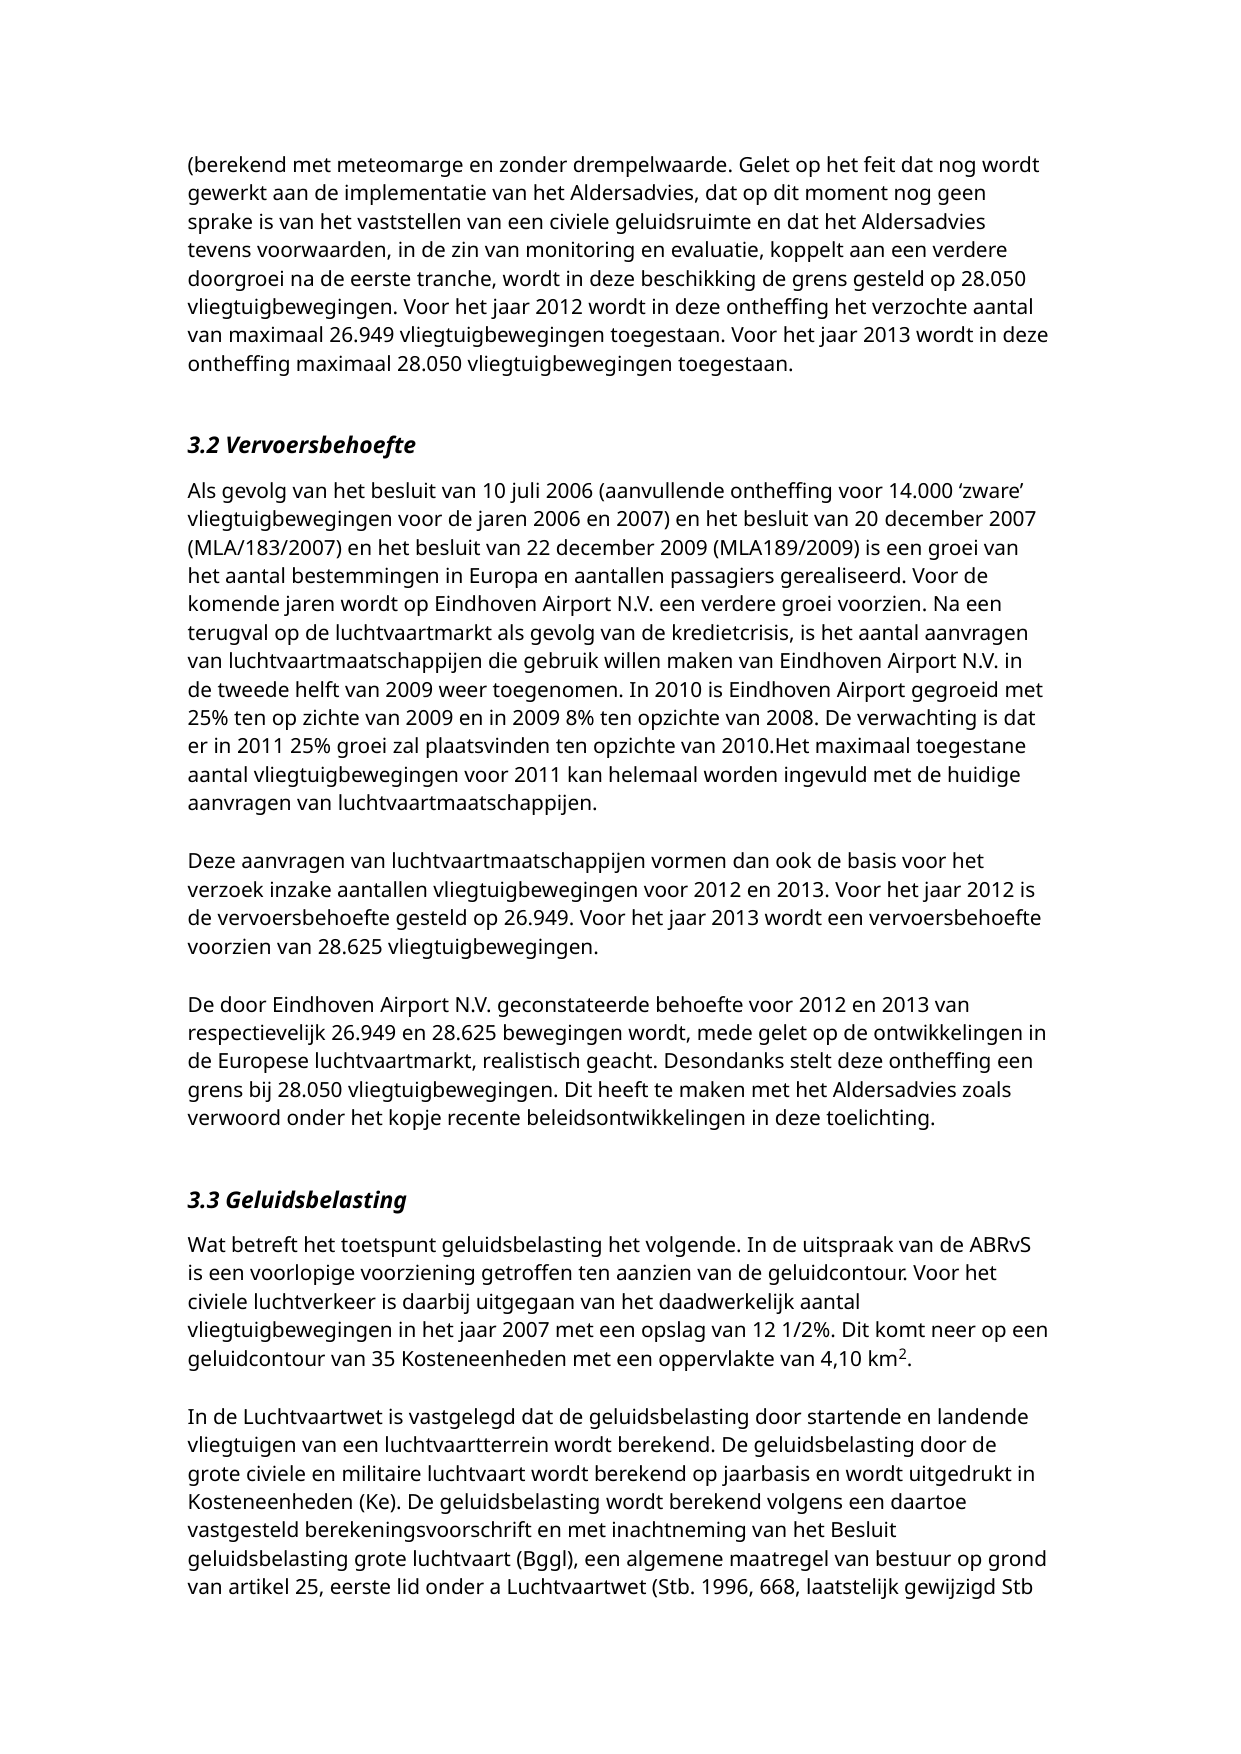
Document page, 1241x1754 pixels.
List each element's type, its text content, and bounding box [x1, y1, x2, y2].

subtitle 3.3 Geluidsbelasting [187, 1184, 1053, 1215]
text Als gevolg van het besluit van 10 juli 2006 (aanvullende ontheffing voor 14.000 ‘zware’ vliegtuigbewegingen voor de jaren 2006 en 2007) en het besluit van 20 december 2007 (MLA/183/2007) en het besluit van 22 december 2009 (MLA189/2009) is een groei van het aantal bestemmingen in Europa en aantallen passagiers gerealiseerd. Voor de komende jaren wordt op Eindhoven Airport N.V. een verdere groei voorzien. Na een terugval op de luchtvaartmarkt als gevolg van de kredietcrisis, is het aantal aanvragen van luchtvaartmaatschappijen die gebruik willen maken van Eindhoven Airport N.V. in de tweede helft van 2009 weer toegenomen. In 2010 is Eindhoven Airport gegroeid met 25% ten op zichte van 2009 en in 2009 8% ten opzichte van 2008. De verwachting is dat er in 2011 25% groei zal plaatsvinden ten opzichte van 2010.Het maximaal toegestane aantal vliegtuigbewegingen voor 2011 kan helemaal worden ingevuld met de huidige aanvragen van luchtvaartmaatschappijen. [187, 476, 1053, 817]
text Deze aanvragen van luchtvaartmaatschappijen vormen dan ook de basis voor het verzoek inzake aantallen vliegtuigbewegingen voor 2012 en 2013. Voor het jaar 2012 is de vervoersbehoefte gesteld op 26.949. Voor het jaar 2013 wordt een vervoersbehoefte voorzien van 28.625 vliegtuigbewegingen. [187, 846, 1053, 960]
text (berekend met meteomarge en zonder drempelwaarde. Gelet op het feit dat nog wordt gewerkt aan de implementatie van het Aldersadvies, dat op dit moment nog geen sprake is van het vaststellen van een civiele geluidsruimte en dat het Aldersadvies tevens voorwaarden, in de zin van monitoring en evaluatie, koppelt aan een verdere doorgroei na de eerste tranche, wordt in deze beschikking de grens gesteld op 28.050 vliegtuigbewegingen. Voor het jaar 2012 wordt in deze ontheffing het verzochte aantal van maximaal 26.949 vliegtuigbewegingen toegestaan. Voor het jaar 2013 wordt in deze ontheffing maximaal 28.050 vliegtuigbewegingen toegestaan. [187, 150, 1053, 377]
text Wat betreft het toetspunt geluidsbelasting het volgende. In de uitspraak van de ABRvS is een voorlopige voorziening getroffen ten aanzien van de geluidcontour. Voor het civiele luchtverkeer is daarbij uitgegaan van het daadwerkelijk aantal vliegtuigbewegingen in het jaar 2007 met een opslag van 12 1/2%. Dit komt neer op een geluidcontour van 35 Kosteneenheden met een oppervlakte van 4,10 km2. [187, 1230, 1053, 1372]
text De door Eindhoven Airport N.V. geconstateerde behoefte voor 2012 en 2013 van respectievelijk 26.949 en 28.625 bewegingen wordt, mede gelet op de ontwikkelingen in de Europese luchtvaartmarkt, realistisch geacht. Desondanks stelt deze ontheffing een grens bij 28.050 vliegtuigbewegingen. Dit heeft te maken met het Aldersadvies zoals verwoord onder het kopje recente beleidsontwikkelingen in deze toelichting. [187, 990, 1053, 1132]
subtitle 3.2 Vervoersbehoefte [187, 429, 1053, 461]
text In de Luchtvaartwet is vastgelegd dat de geluidsbelasting door startende en landende vliegtuigen van een luchtvaartterrein wordt berekend. De geluidsbelasting door de grote civiele en militaire luchtvaart wordt berekend op jaarbasis en wordt uitgedrukt in Kosteneenheden (Ke). De geluidsbelasting wordt berekend volgens een daartoe vastgesteld berekeningsvoorschrift en met inachtneming van het Besluit geluidsbelasting grote luchtvaart (Bggl), een algemene maatregel van bestuur op grond van artikel 25, eerste lid onder a Luchtvaartwet (Stb. 1996, 668, laatstelijk gewijzigd Stb [187, 1402, 1053, 1601]
